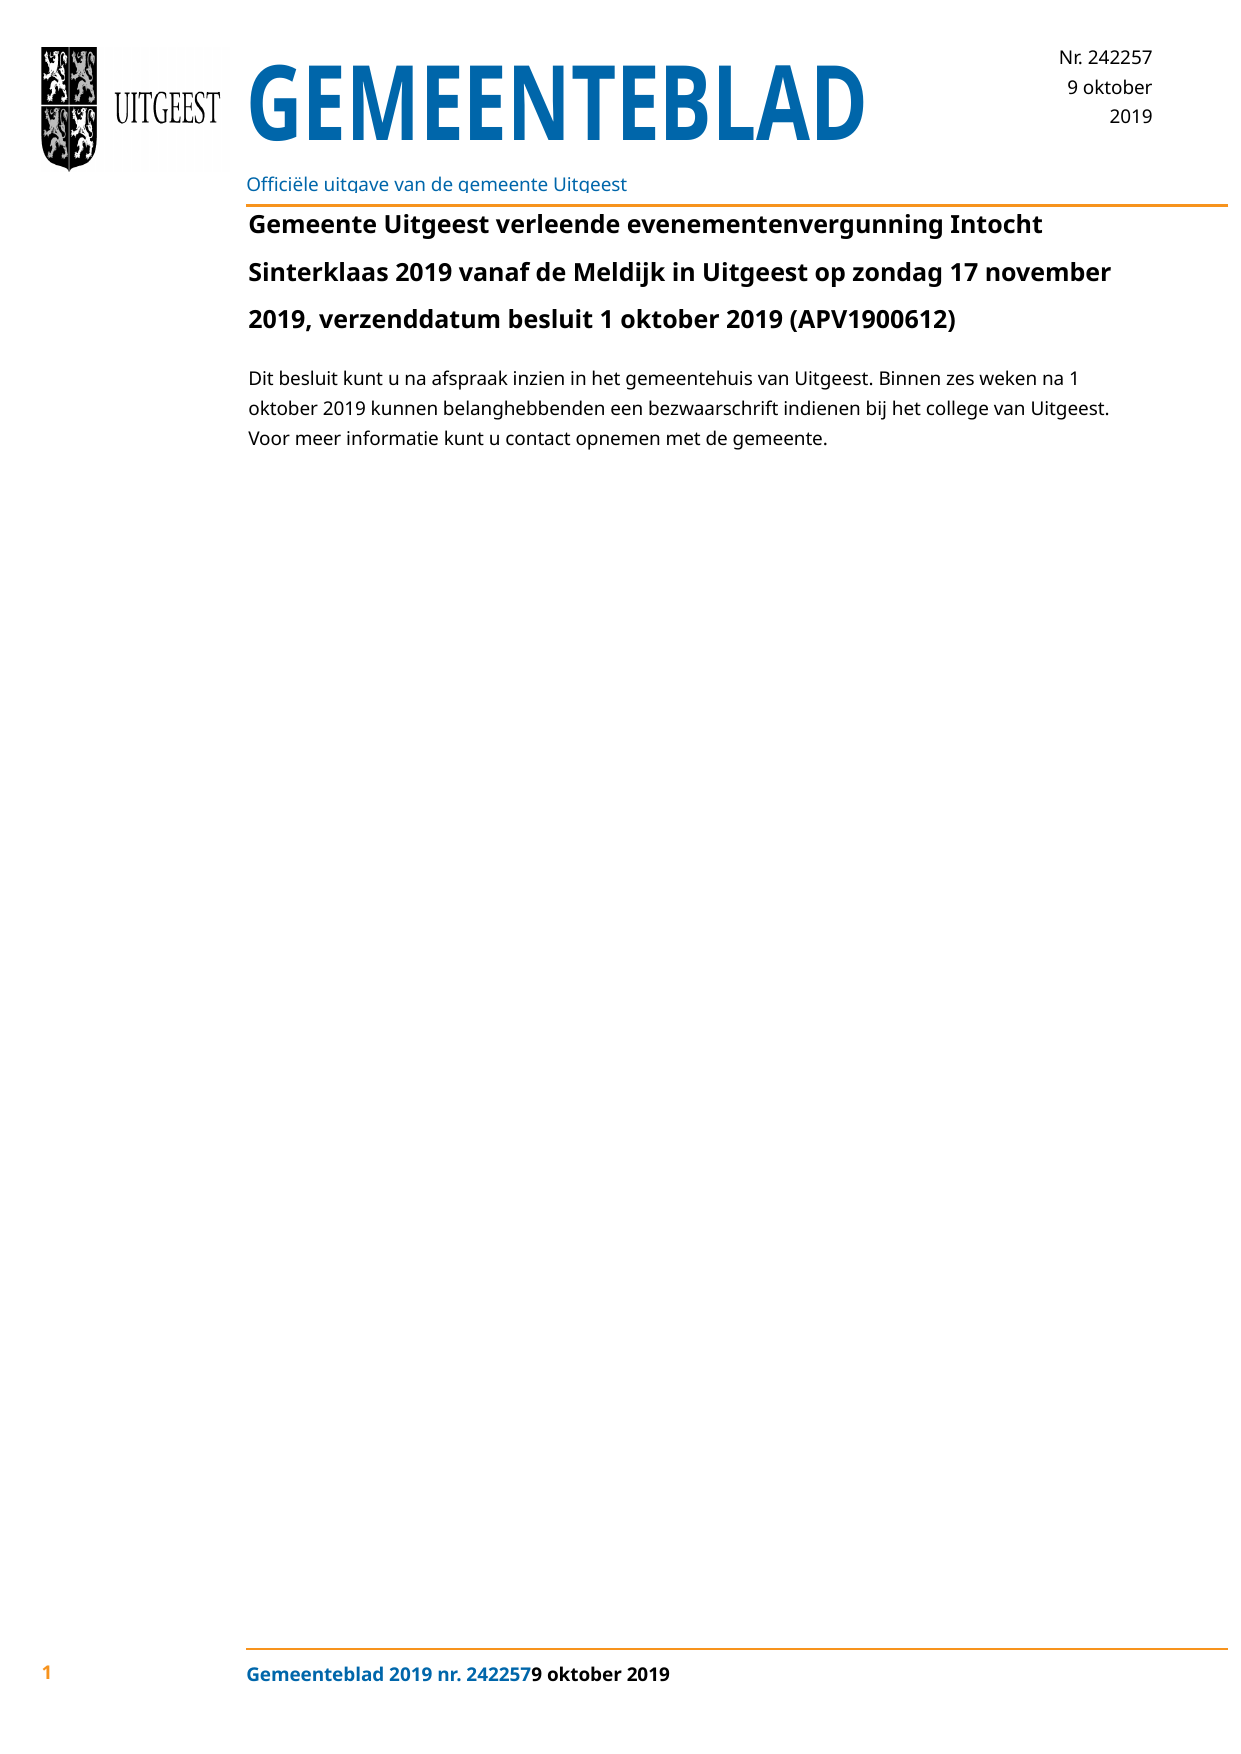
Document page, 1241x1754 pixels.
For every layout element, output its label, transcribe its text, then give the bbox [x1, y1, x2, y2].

text Gemeente Uitgeest verleende evenementenvergunning Intocht Sinterklaas 2019 vanaf de Meldijk in Uitgeest op zondag 17 november 2019, verzenddatum besluit 1 oktober 2019 (APV1900612) [248, 207, 1152, 336]
text Dit besluit kunt u na afspraak inzien in het gemeentehuis van Uitgeest. Binnen zes weken na 1 oktober 2019 kunnen belanghebbenden een bezwaarschrift indienen bij het college van Uitgeest. Voor meer informatie kunt u contact opnemen met de gemeente. [248, 366, 1152, 450]
picture [41, 47, 231, 172]
